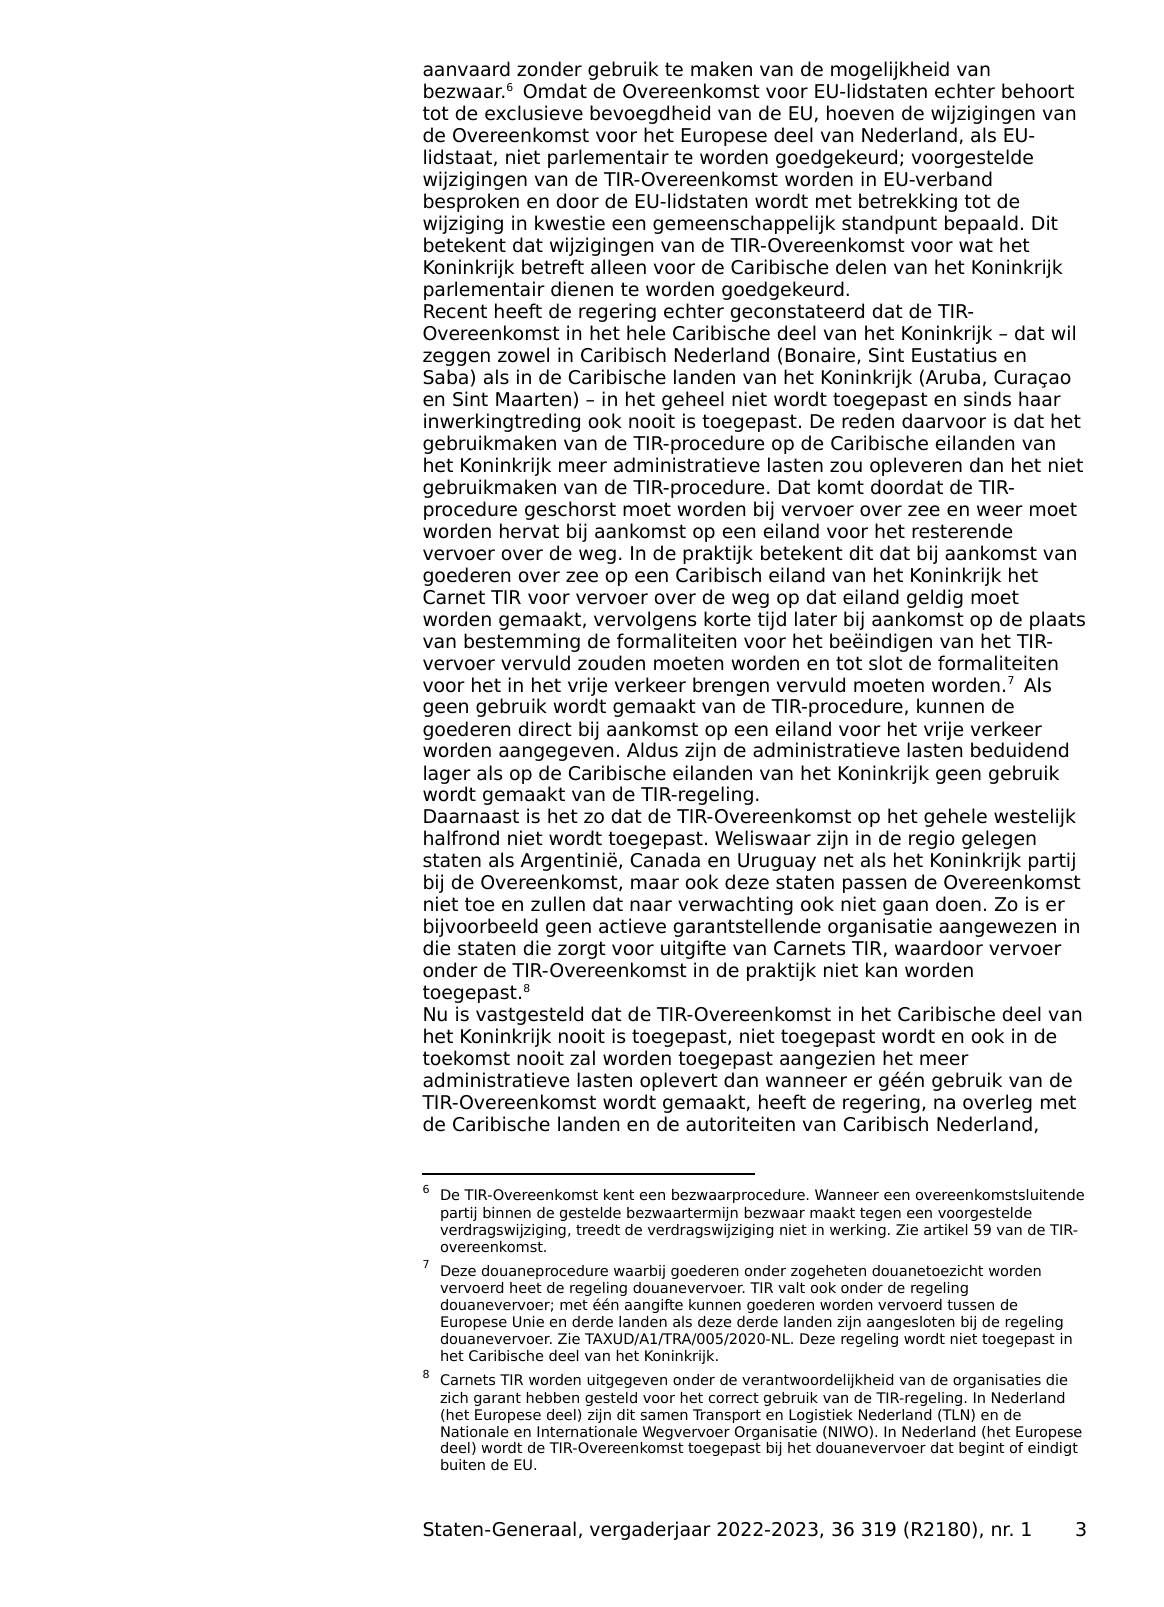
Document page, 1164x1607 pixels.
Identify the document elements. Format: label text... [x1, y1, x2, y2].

text Carnets TIR worden uitgegeven onder de verantwoordelijkheid van de organisaties die zich garant hebben gesteld voor het correct gebruik van de TIR-regeling. In Nederland (het Europese deel) zijn dit samen Transport en Logistiek Nederland (TLN) en de Nationale en Internationale Wegvervoer Organisatie (NIWO). In Nederland (het Europese deel) wordt de TIR-Overeenkomst toegepast bij het douanevervoer dat begint of eindigt buiten de EU. [422, 1368, 1087, 1474]
text Daarnaast is het zo dat de TIR-Overeenkomst op het gehele westelijk halfrond niet wordt toegepast. Weliswaar zijn in de regio gelegen staten als Argentinië, Canada en Uruguay net als het Koninkrijk partij bij de Overeenkomst, maar ook deze staten passen de Overeenkomst niet toe en zullen dat naar verwachting ook niet gaan doen. Zo is er bijvoorbeeld geen actieve garantstellende organisatie aangewezen in die staten die zorgt voor uitgifte van Carnets TIR, waardoor vervoer onder de TIR-Overeenkomst in de praktijk niet kan worden toegepast. [422, 806, 1087, 1004]
text Recent heeft de regering echter geconstateerd dat de TIR-Overeenkomst in het hele Caribische deel van het Koninkrijk – dat wil zeggen zowel in Caribisch Nederland (Bonaire, Sint Eustatius en Saba) als in de Caribische landen van het Koninkrijk (Aruba, Curaçao en Sint Maarten) – in het geheel niet wordt toegepast en sinds haar inwerkingtreding ook nooit is toegepast. De reden daarvoor is dat het gebruikmaken van de TIR-procedure op de Caribische eilanden van het Koninkrijk meer administratieve lasten zou opleveren dan het niet gebruikmaken van de TIR-procedure. Dat komt doordat de TIR-procedure geschorst moet worden bij vervoer over zee en weer moet worden hervat bij aankomst op een eiland voor het resterende vervoer over de weg. In de praktijk betekent dit dat bij aankomst van goederen over zee op een Caribisch eiland van het Koninkrijk het Carnet TIR voor vervoer over de weg op dat eiland geldig moet worden gemaakt, vervolgens korte tijd later bij aankomst op de plaats van bestemming de formaliteiten voor het beëindigen van het TIR-vervoer vervuld zouden moeten worden en tot slot de formaliteiten voor het in het vrije verkeer brengen vervuld moeten worden. Als geen gebruik wordt gemaakt van de TIR-procedure, kunnen de goederen direct bij aankomst op een eiland voor het vrije verkeer worden aangegeven. Aldus zijn de administratieve lasten beduidend lager als op de Caribische eilanden van het Koninkrijk geen gebruik wordt gemaakt van de TIR-regeling. [422, 301, 1087, 806]
text aanvaard zonder gebruik te maken van de mogelijkheid van bezwaar. Omdat de Overeenkomst voor EU-lidstaten echter behoort tot de exclusieve bevoegdheid van de EU, hoeven de wijzigingen van de Overeenkomst voor het Europese deel van Nederland, als EU-lidstaat, niet parlementair te worden goedgekeurd; voorgestelde wijzigingen van de TIR-Overeenkomst worden in EU-verband besproken en door de EU-lidstaten wordt met betrekking tot de wijziging in kwestie een gemeenschappelijk standpunt bepaald. Dit betekent dat wijzigingen van de TIR-Overeenkomst voor wat het Koninkrijk betreft alleen voor de Caribische delen van het Koninkrijk parlementair dienen te worden goedgekeurd. [422, 59, 1087, 301]
text Deze douaneprocedure waarbij goederen onder zogeheten douanetoezicht worden vervoerd heet de regeling douanevervoer. TIR valt ook onder de regeling douanevervoer; met één aangifte kunnen goederen worden vervoerd tussen de Europese Unie en derde landen als deze derde landen zijn aangesloten bij de regeling douanevervoer. Zie TAXUD/A1/TRA/005/2020-NL. Deze regeling wordt niet toegepast in het Caribische deel van het Koninkrijk. [422, 1258, 1087, 1365]
text De TIR-Overeenkomst kent een bezwaarprocedure. Wanneer een overeenkomstsluitende partij binnen de gestelde bezwaartermijn bezwaar maakt tegen een voorgestelde verdragswijziging, treedt de verdragswijziging niet in werking. Zie artikel 59 van de TIR-overeenkomst. [422, 1183, 1087, 1256]
text Nu is vastgesteld dat de TIR-Overeenkomst in het Caribische deel van het Koninkrijk nooit is toegepast, niet toegepast wordt en ook in de toekomst nooit zal worden toegepast aangezien het meer administratieve lasten oplevert dan wanneer er géén gebruik van de TIR-Overeenkomst wordt gemaakt, heeft de regering, na overleg met de Caribische landen en de autoriteiten van Caribisch Nederland, [422, 1004, 1087, 1136]
